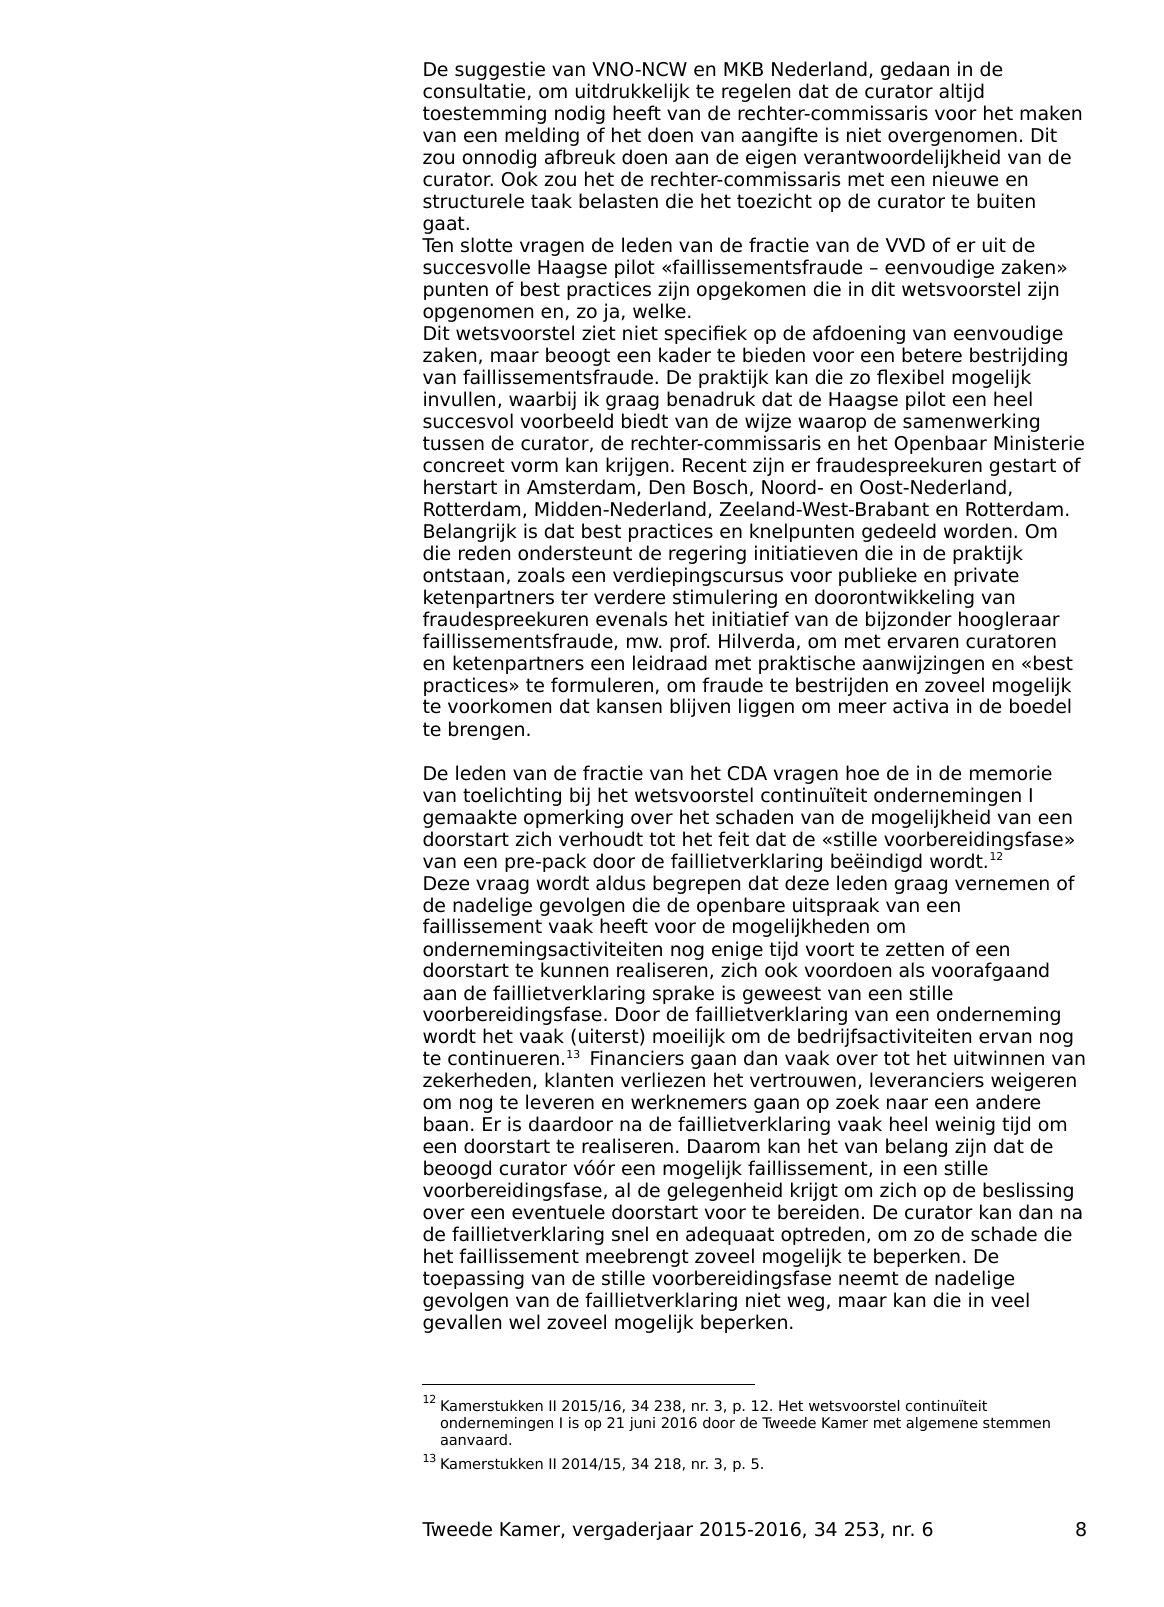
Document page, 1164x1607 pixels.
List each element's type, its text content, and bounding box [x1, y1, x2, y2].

text Kamerstukken II 2015/16, 34 238, nr. 3, p. 12. Het wetsvoorstel continuïteit ondernemingen I is op 21 juni 2016 door de Tweede Kamer met algemene stemmen aanvaard. [422, 1393, 1087, 1449]
text Kamerstukken II 2014/15, 34 218, nr. 3, p. 5. [422, 1452, 1087, 1474]
text De leden van de fractie van het CDA vragen hoe de in de memorie van toelichting bij het wetsvoorstel continuïteit ondernemingen I gemaakte opmerking over het schaden van de mogelijkheid van een doorstart zich verhoudt tot het feit dat de «stille voorbereidingsfase» van een pre-pack door de faillietverklaring beëindigd wordt. [422, 763, 1087, 872]
text Ten slotte vragen de leden van de fractie van de VVD of er uit de succesvolle Haagse pilot «faillissementsfraude – eenvoudige zaken» punten of best practices zijn opgekomen die in dit wetsvoorstel zijn opgenomen en, zo ja, welke. [422, 235, 1087, 323]
text De suggestie van VNO-NCW en MKB Nederland, gedaan in de consultatie, om uitdrukkelijk te regelen dat de curator altijd toestemming nodig heeft van de rechter-commissaris voor het maken van een melding of het doen van aangifte is niet overgenomen. Dit zou onnodig afbreuk doen aan de eigen verantwoordelijkheid van de curator. Ook zou het de rechter-commissaris met een nieuwe en structurele taak belasten die het toezicht op de curator te buiten gaat. [422, 59, 1087, 235]
text Dit wetsvoorstel ziet niet specifiek op de afdoening van eenvoudige zaken, maar beoogt een kader te bieden voor een betere bestrijding van faillissementsfraude. De praktijk kan die zo flexibel mogelijk invullen, waarbij ik graag benadruk dat de Haagse pilot een heel succesvol voorbeeld biedt van de wijze waarop de samenwerking tussen de curator, de rechter-commissaris en het Openbaar Ministerie concreet vorm kan krijgen. Recent zijn er fraudespreekuren gestart of herstart in Amsterdam, Den Bosch, Noord- en Oost-Nederland, Rotterdam, Midden-Nederland, Zeeland-West-Brabant en Rotterdam. Belangrijk is dat best practices en knelpunten gedeeld worden. Om die reden ondersteunt de regering initiatieven die in de praktijk ontstaan, zoals een verdiepingscursus voor publieke en private ketenpartners ter verdere stimulering en doorontwikkeling van fraudespreekuren evenals het initiatief van de bijzonder hoogleraar faillissementsfraude, mw. prof. Hilverda, om met ervaren curatoren en ketenpartners een leidraad met praktische aanwijzingen en «best practices» te formuleren, om fraude te bestrijden en zoveel mogelijk te voorkomen dat kansen blijven liggen om meer activa in de boedel te brengen. [422, 323, 1087, 740]
text Deze vraag wordt aldus begrepen dat deze leden graag vernemen of de nadelige gevolgen die de openbare uitspraak van een faillissement vaak heeft voor de mogelijkheden om ondernemingsactiviteiten nog enige tijd voort te zetten of een doorstart te kunnen realiseren, zich ook voordoen als voorafgaand aan de faillietverklaring sprake is geweest van een stille voorbereidingsfase. Door de faillietverklaring van een onderneming wordt het vaak (uiterst) moeilijk om de bedrijfsactiviteiten ervan nog te continueren. Financiers gaan dan vaak over tot het uitwinnen van zekerheden, klanten verliezen het vertrouwen, leveranciers weigeren om nog te leveren en werknemers gaan op zoek naar een andere baan. Er is daardoor na de faillietverklaring vaak heel weinig tijd om een doorstart te realiseren. Daarom kan het van belang zijn dat de beoogd curator vóór een mogelijk faillissement, in een stille voorbereidingsfase, al de gelegenheid krijgt om zich op de beslissing over een eventuele doorstart voor te bereiden. De curator kan dan na de faillietverklaring snel en adequaat optreden, om zo de schade die het faillissement meebrengt zoveel mogelijk te beperken. De toepassing van de stille voorbereidingsfase neemt de nadelige gevolgen van de faillietverklaring niet weg, maar kan die in veel gevallen wel zoveel mogelijk beperken. [422, 872, 1087, 1334]
